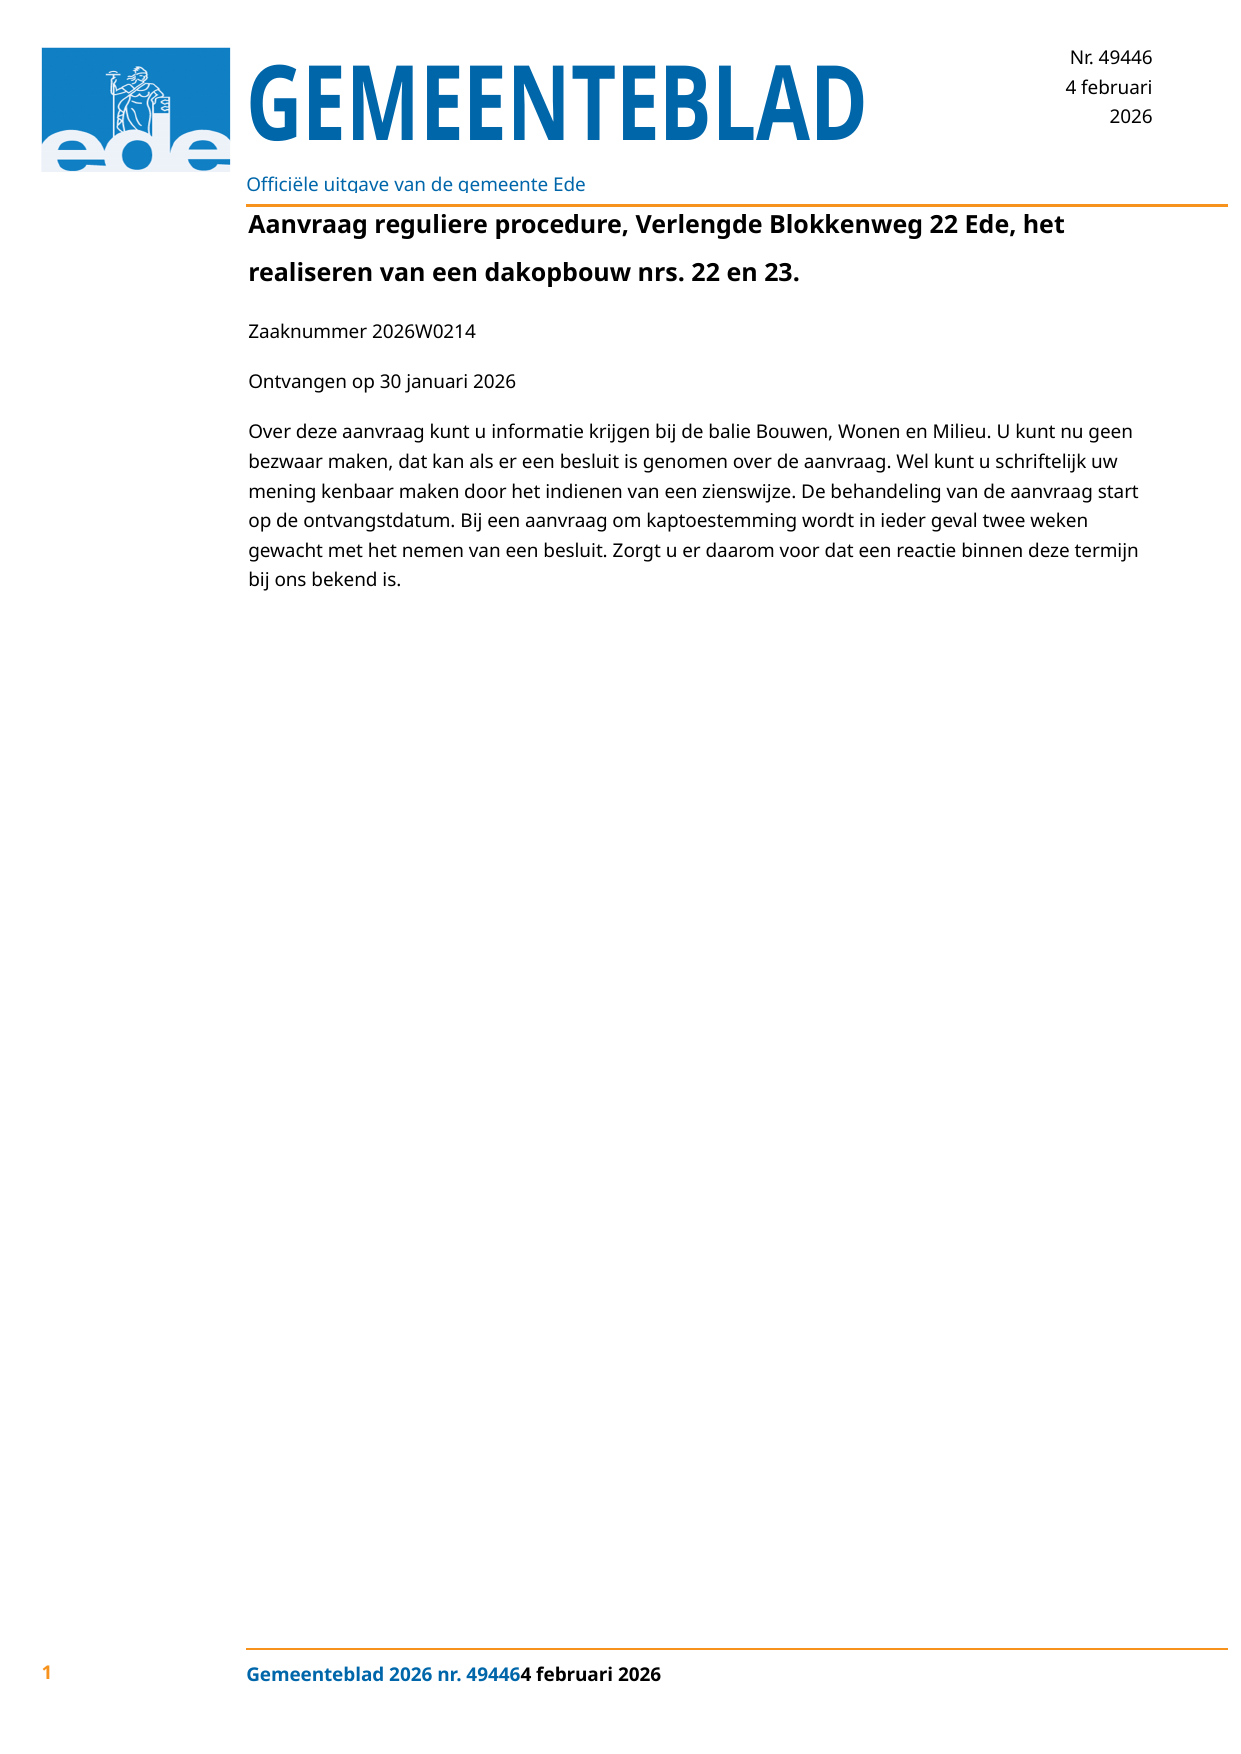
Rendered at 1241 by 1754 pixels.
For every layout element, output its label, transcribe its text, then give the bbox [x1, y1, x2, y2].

text Ontvangen op 30 januari 2026 [248, 368, 1152, 394]
text Over deze aanvraag kunt u informatie krijgen bij de balie Bouwen, Wonen en Milieu. U kunt nu geen bezwaar maken, dat kan als er een besluit is genomen over de aanvraag. Wel kunt u schriftelijk uw mening kenbaar maken door het indienen van een zienswijze. De behandeling van de aanvraag start op de ontvangstdatum. Bij een aanvraag om kaptoestemming wordt in ieder geval twee weken gewacht met het nemen van een besluit. Zorgt u er daarom voor dat een reactie binnen deze termijn bij ons bekend is. [248, 419, 1152, 592]
text Zaaknummer 2026W0214 [248, 318, 1152, 344]
picture [41, 47, 231, 172]
text Aanvraag reguliere procedure, Verlengde Blokkenweg 22 Ede, het realiseren van een dakopbouw nrs. 22 en 23. [248, 207, 1152, 288]
